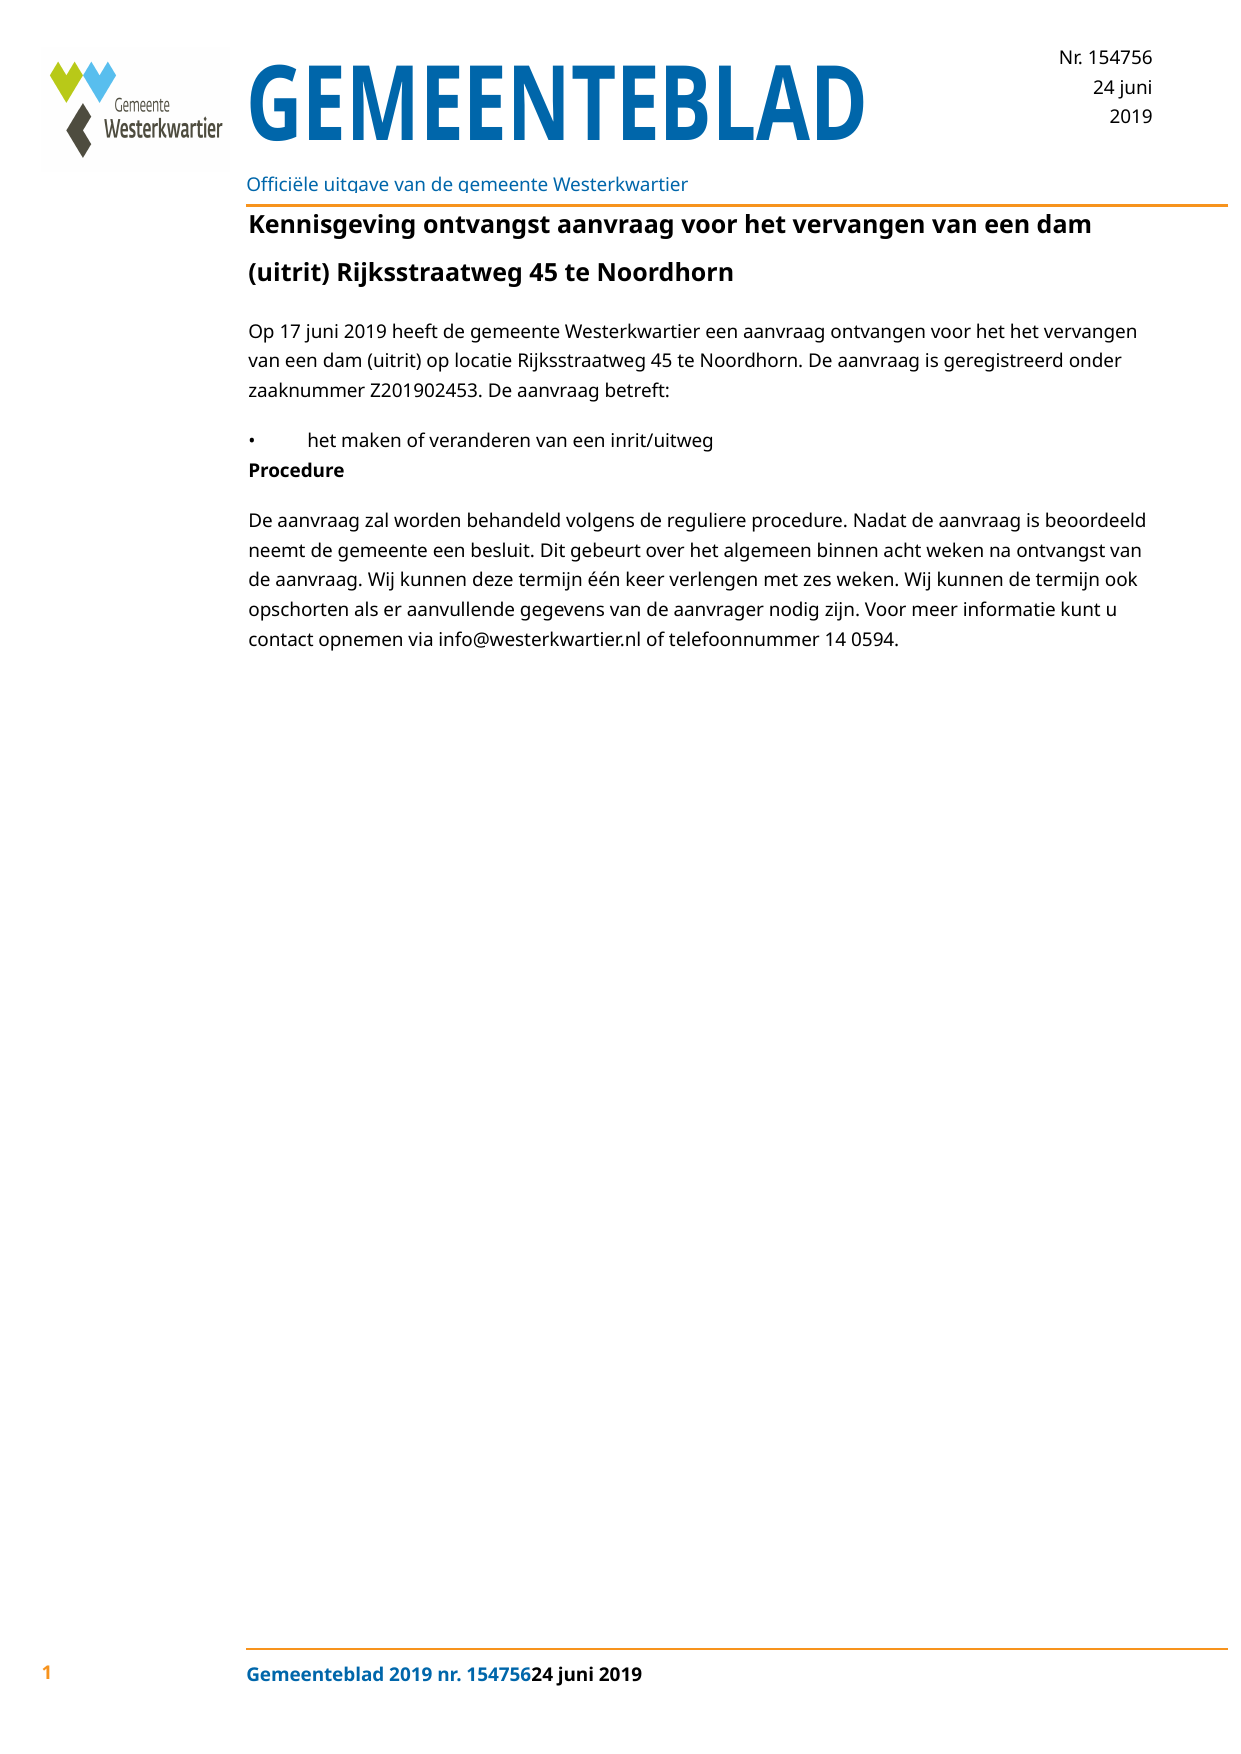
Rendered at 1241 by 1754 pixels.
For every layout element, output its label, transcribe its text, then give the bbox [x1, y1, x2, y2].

picture [41, 47, 231, 172]
list het maken of veranderen van een inrit/uitweg [248, 427, 1152, 453]
text Procedure [248, 457, 1152, 483]
text De aanvraag zal worden behandeld volgens de reguliere procedure. Nadat de aanvraag is beoordeeld neemt de gemeente een besluit. Dit gebeurt over het algemeen binnen acht weken na ontvangst van de aanvraag. Wij kunnen deze termijn één keer verlengen met zes weken. Wij kunnen de termijn ook opschorten als er aanvullende gegevens van de aanvrager nodig zijn. Voor meer informatie kunt u contact opnemen via info@westerkwartier.nl of telefoonnummer 14 0594. [248, 507, 1152, 652]
text Kennisgeving ontvangst aanvraag voor het vervangen van een dam (uitrit) Rijksstraatweg 45 te Noordhorn [248, 207, 1152, 288]
text Op 17 juni 2019 heeft de gemeente Westerkwartier een aanvraag ontvangen voor het het vervangen van een dam (uitrit) op locatie Rijksstraatweg 45 te Noordhorn. De aanvraag is geregistreerd onder zaaknummer Z201902453. De aanvraag betreft: [248, 318, 1152, 403]
